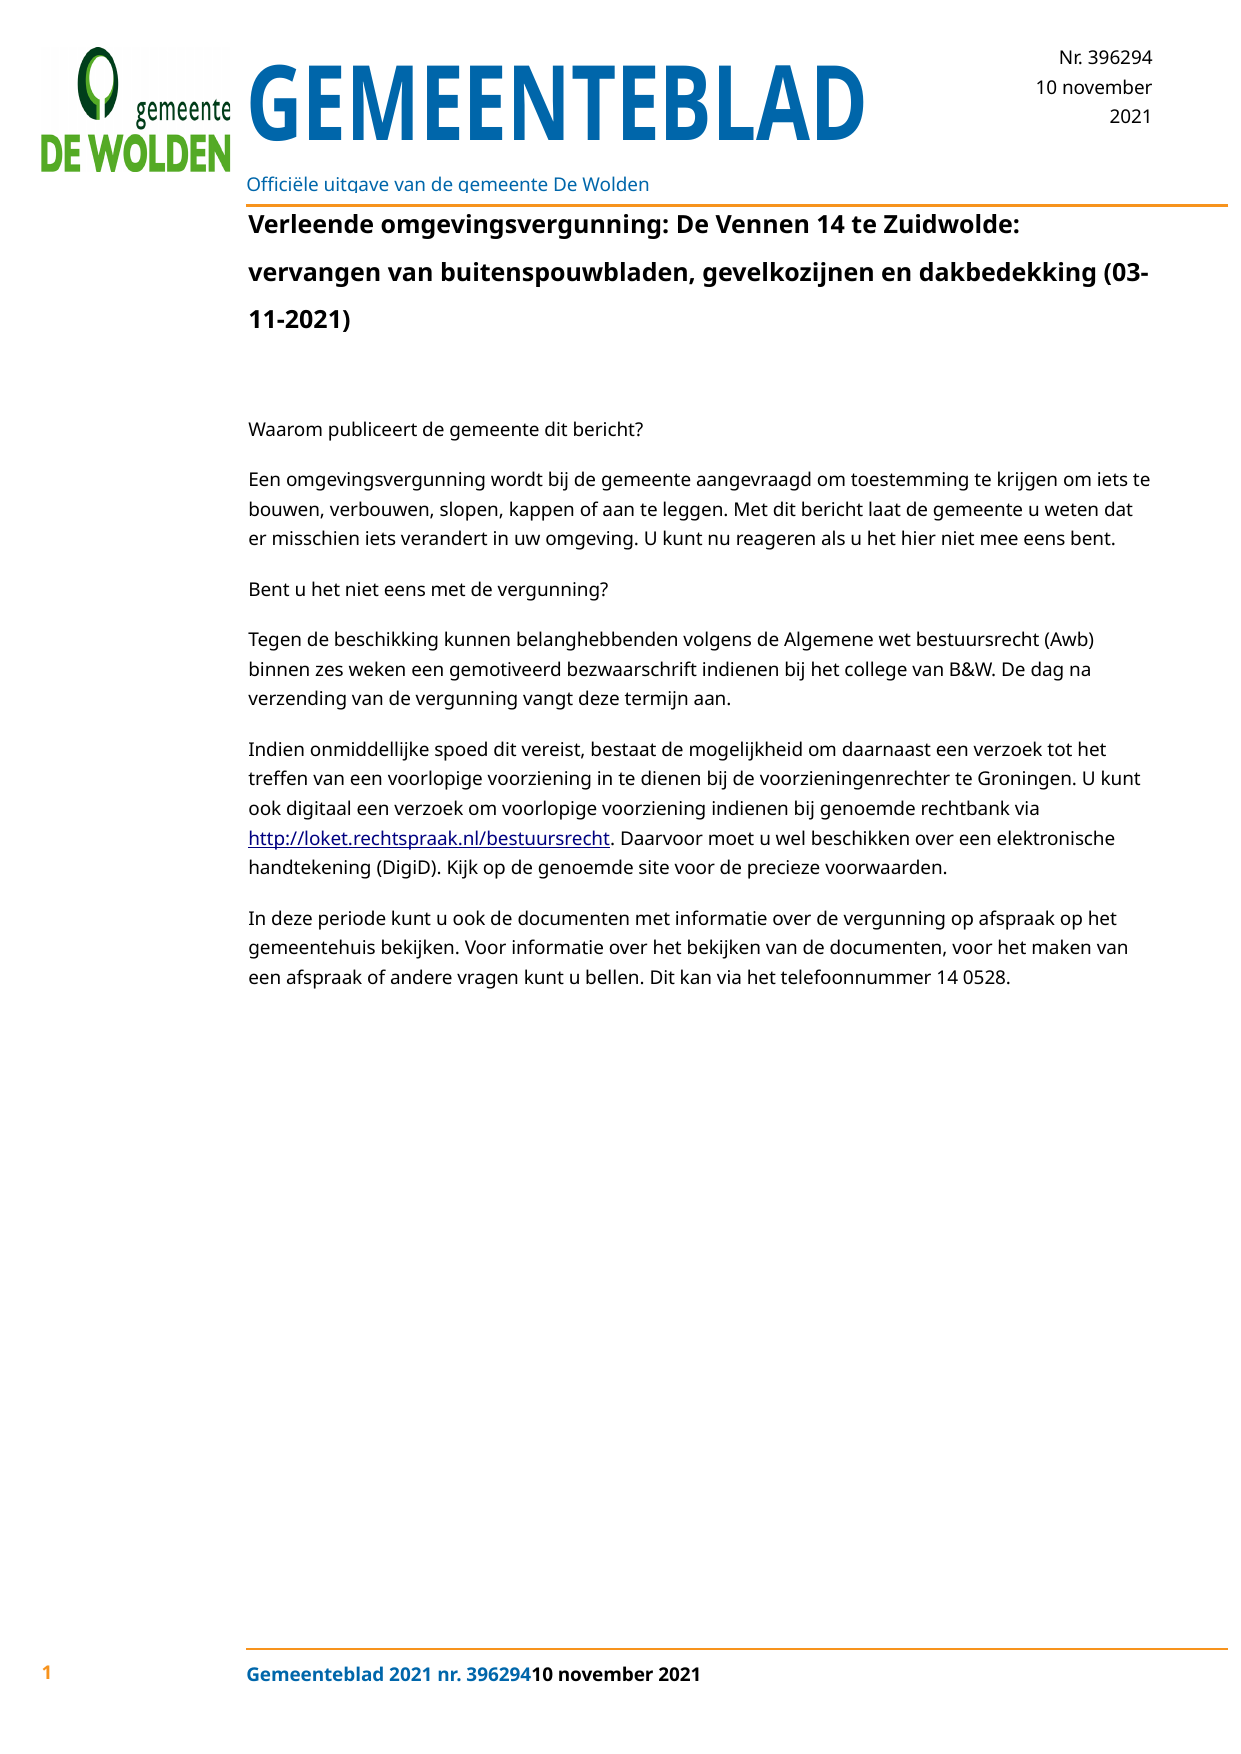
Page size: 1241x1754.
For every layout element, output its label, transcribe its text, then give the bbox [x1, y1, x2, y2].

text Verleende omgevingsvergunning: De Vennen 14 te Zuidwolde: vervangen van buitenspouwbladen, gevelkozijnen en dakbedekking (03-11-2021) [248, 207, 1152, 336]
picture [41, 47, 231, 172]
text Waarom publiceert de gemeente dit bericht? [248, 416, 1152, 442]
text Bent u het niet eens met de vergunning? [248, 576, 1152, 602]
text Tegen de beschikking kunnen belanghebbenden volgens de Algemene wet bestuursrecht (Awb) binnen zes weken een gemotiveerd bezwaarschrift indienen bij het college van B&W. De dag na verzending van de vergunning vangt deze termijn aan. [248, 626, 1152, 711]
text Indien onmiddellijke spoed dit vereist, bestaat de mogelijkheid om daarnaast een verzoek tot het treffen van een voorlopige voorziening in te dienen bij de voorzieningenrechter te Groningen. U kunt ook digitaal een verzoek om voorlopige voorziening indienen bij genoemde rechtbank via http://loket.rechtspraak.nl/bestuursrecht. Daarvoor moet u wel beschikken over een elektronische handtekening (DigiD). Kijk op de genoemde site voor de precieze voorwaarden. [248, 736, 1152, 880]
text In deze periode kunt u ook de documenten met informatie over de vergunning op afspraak op het gemeentehuis bekijken. Voor informatie over het bekijken van de documenten, voor het maken van een afspraak of andere vragen kunt u bellen. Dit kan via het telefoonnummer 14 0528. [248, 905, 1152, 989]
text Een omgevingsvergunning wordt bij de gemeente aangevraagd om toestemming te krijgen om iets te bouwen, verbouwen, slopen, kappen of aan te leggen. Met dit bericht laat de gemeente u weten dat er misschien iets verandert in uw omgeving. U kunt nu reageren als u het hier niet mee eens bent. [248, 466, 1152, 551]
